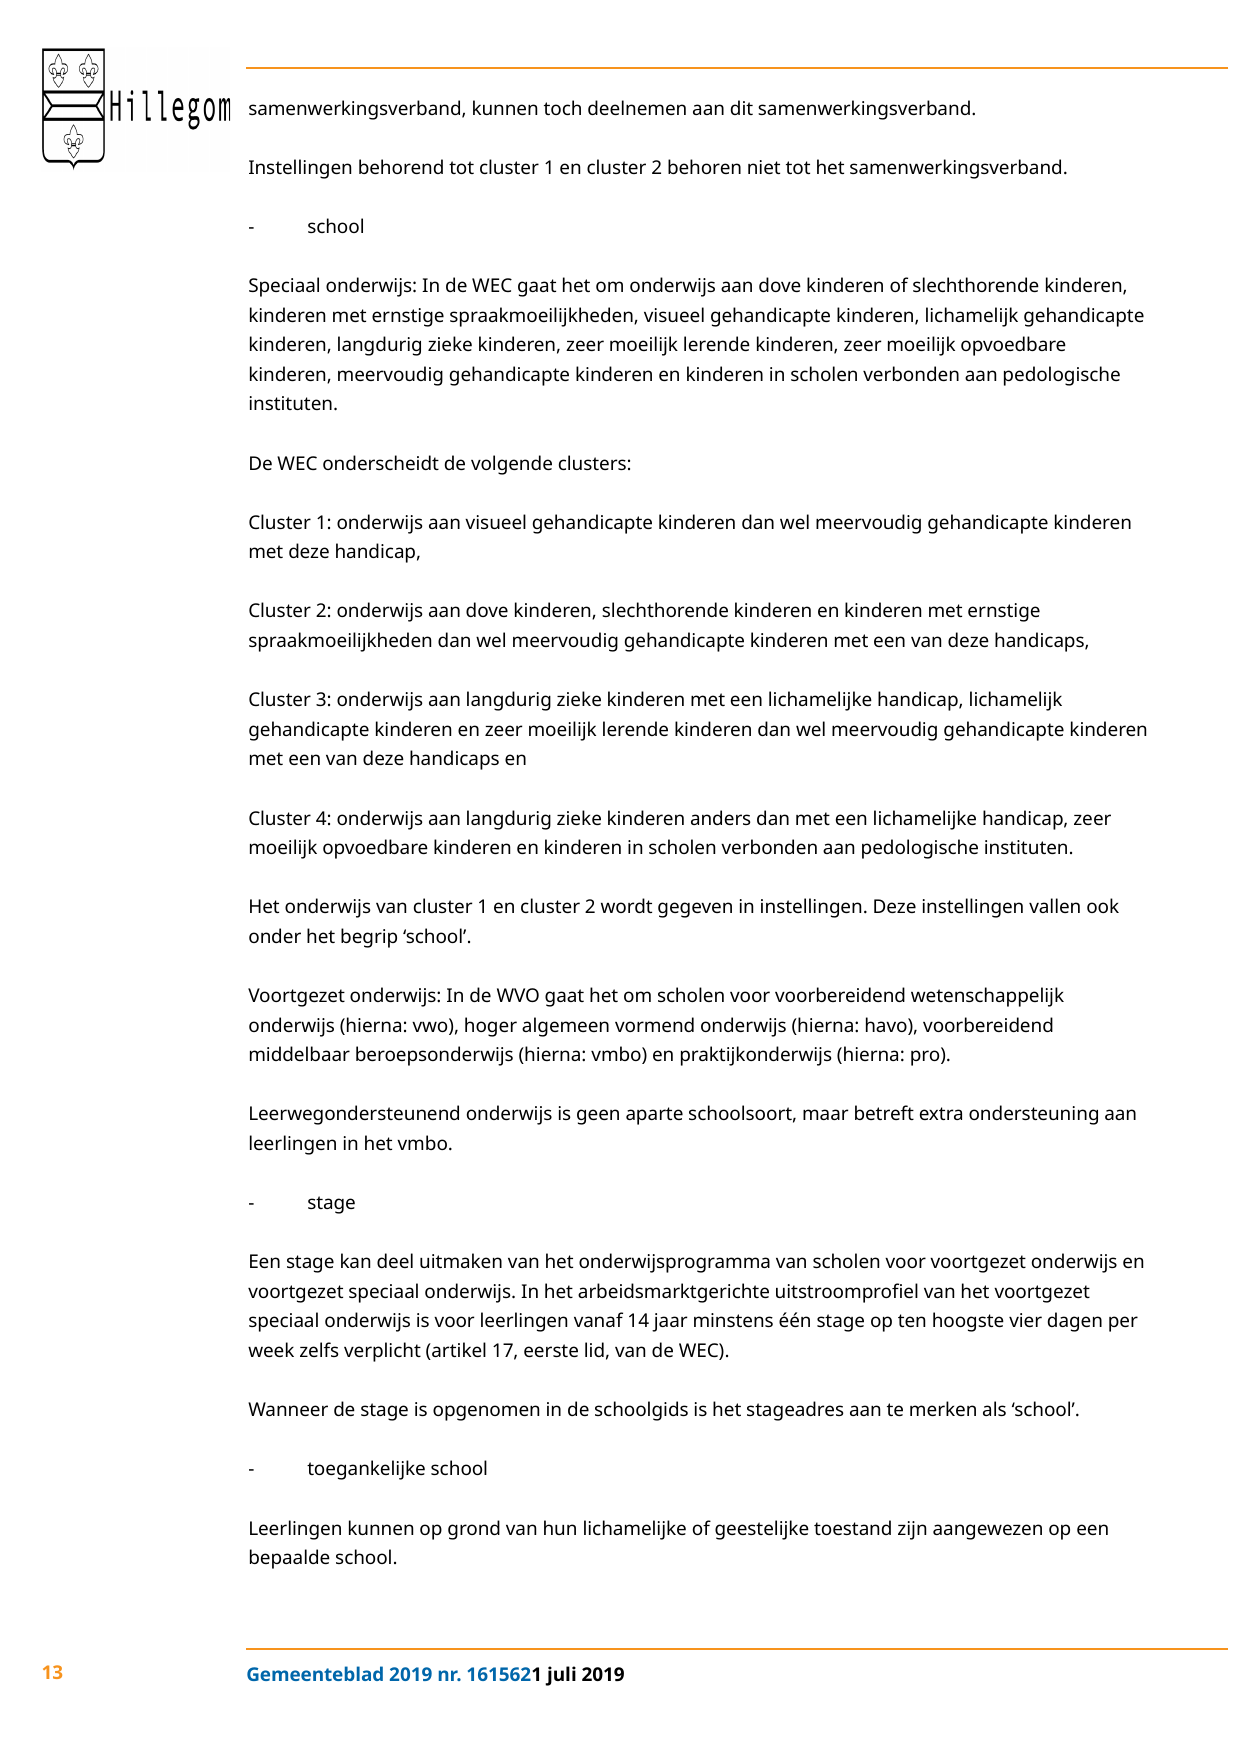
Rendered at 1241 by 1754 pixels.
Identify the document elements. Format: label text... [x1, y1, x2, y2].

text Cluster 1: onderwijs aan visueel gehandicapte kinderen dan wel meervoudig gehandicapte kinderen met deze handicap, [248, 509, 1152, 564]
picture [41, 47, 231, 172]
list school [248, 213, 1152, 239]
text Instellingen behorend tot cluster 1 en cluster 2 behoren niet tot het samenwerkingsverband. [248, 154, 1152, 180]
text De WEC onderscheidt de volgende clusters: [248, 450, 1152, 476]
text Een stage kan deel uitmaken van het onderwijsprogramma van scholen voor voortgezet onderwijs en voortgezet speciaal onderwijs. In het arbeidsmarktgerichte uitstroomprofiel van het voortgezet speciaal onderwijs is voor leerlingen vanaf 14 jaar minstens één stage op ten hoogste vier dagen per week zelfs verplicht (artikel 17, eerste lid, van de WEC). [248, 1248, 1152, 1363]
text Voortgezet onderwijs: In de WVO gaat het om scholen voor voorbereidend wetenschappelijk onderwijs (hierna: vwo), hoger algemeen vormend onderwijs (hierna: havo), voorbereidend middelbaar beroepsonderwijs (hierna: vmbo) en praktijkonderwijs (hierna: pro). [248, 982, 1152, 1067]
text samenwerkingsverband, kunnen toch deelnemen aan dit samenwerkingsverband. [248, 95, 1152, 121]
text Leerlingen kunnen op grond van hun lichamelijke of geestelijke toestand zijn aangewezen op een bepaalde school. [248, 1515, 1152, 1570]
text Speciaal onderwijs: In de WEC gaat het om onderwijs aan dove kinderen of slechthorende kinderen, kinderen met ernstige spraakmoeilijkheden, visueel gehandicapte kinderen, lichamelijk gehandicapte kinderen, langdurig zieke kinderen, zeer moeilijk lerende kinderen, zeer moeilijk opvoedbare kinderen, meervoudig gehandicapte kinderen en kinderen in scholen verbonden aan pedologische instituten. [248, 272, 1152, 416]
text Cluster 3: onderwijs aan langdurig zieke kinderen met een lichamelijke handicap, lichamelijk gehandicapte kinderen en zeer moeilijk lerende kinderen dan wel meervoudig gehandicapte kinderen met een van deze handicaps en [248, 686, 1152, 771]
text Leerwegondersteunend onderwijs is geen aparte schoolsoort, maar betreft extra ondersteuning aan leerlingen in het vmbo. [248, 1101, 1152, 1156]
text Wanneer de stage is opgenomen in de schoolgids is het stageadres aan te merken als ‘school’. [248, 1396, 1152, 1422]
text Het onderwijs van cluster 1 en cluster 2 wordt gegeven in instellingen. Deze instellingen vallen ook onder het begrip ‘school’. [248, 893, 1152, 949]
list stage [248, 1189, 1152, 1215]
list toegankelijke school [248, 1456, 1152, 1481]
text Cluster 2: onderwijs aan dove kinderen, slechthorende kinderen en kinderen met ernstige spraakmoeilijkheden dan wel meervoudig gehandicapte kinderen met een van deze handicaps, [248, 598, 1152, 653]
text Cluster 4: onderwijs aan langdurig zieke kinderen anders dan met een lichamelijke handicap, zeer moeilijk opvoedbare kinderen en kinderen in scholen verbonden aan pedologische instituten. [248, 805, 1152, 860]
